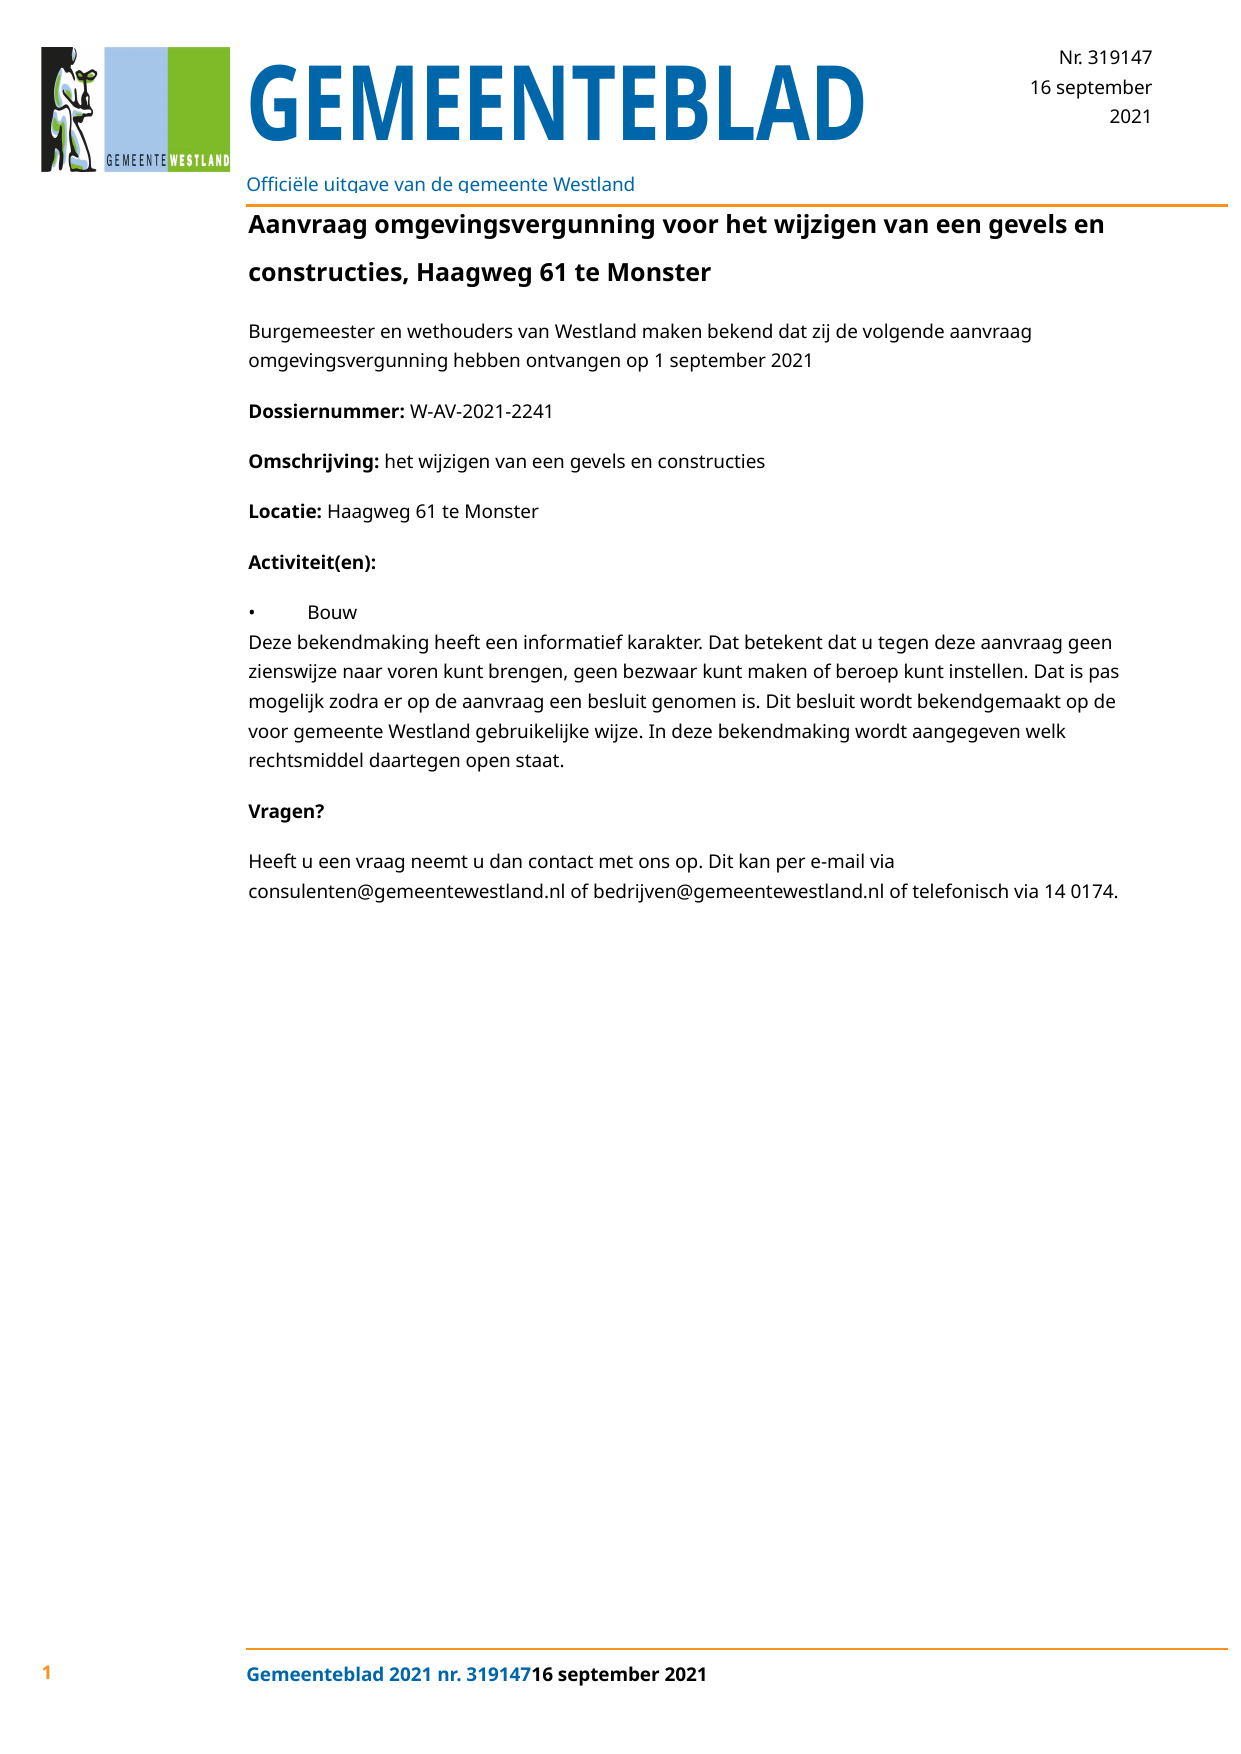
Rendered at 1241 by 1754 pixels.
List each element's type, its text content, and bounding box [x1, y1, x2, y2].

text Dossiernummer: W-AV-2021-2241 [248, 398, 1152, 424]
text Locatie: Haagweg 61 te Monster [248, 499, 1152, 524]
text Activiteit(en): [248, 549, 1152, 575]
text Aanvraag omgevingsvergunning voor het wijzigen van een gevels en constructies, Haagweg 61 te Monster [248, 207, 1152, 288]
picture [41, 47, 231, 172]
text Omschrijving: het wijzigen van een gevels en constructies [248, 448, 1152, 474]
text Vragen? [248, 798, 1152, 824]
text Deze bekendmaking heeft een informatief karakter. Dat betekent dat u tegen deze aanvraag geen zienswijze naar voren kunt brengen, geen bezwaar kunt maken of beroep kunt instellen. Dat is pas mogelijk zodra er op de aanvraag een besluit genomen is. Dit besluit wordt bekendgemaakt op de voor gemeente Westland gebruikelijke wijze. In deze bekendmaking wordt aangegeven welk rechtsmiddel daartegen open staat. [248, 629, 1152, 773]
list Bouw [248, 599, 1152, 625]
text Heeft u een vraag neemt u dan contact met ons op. Dit kan per e-mail via consulenten@gemeentewestland.nl of bedrijven@gemeentewestland.nl of telefonisch via 14 0174. [248, 848, 1152, 904]
text Burgemeester en wethouders van Westland maken bekend dat zij de volgende aanvraag omgevingsvergunning hebben ontvangen op 1 september 2021 [248, 318, 1152, 373]
